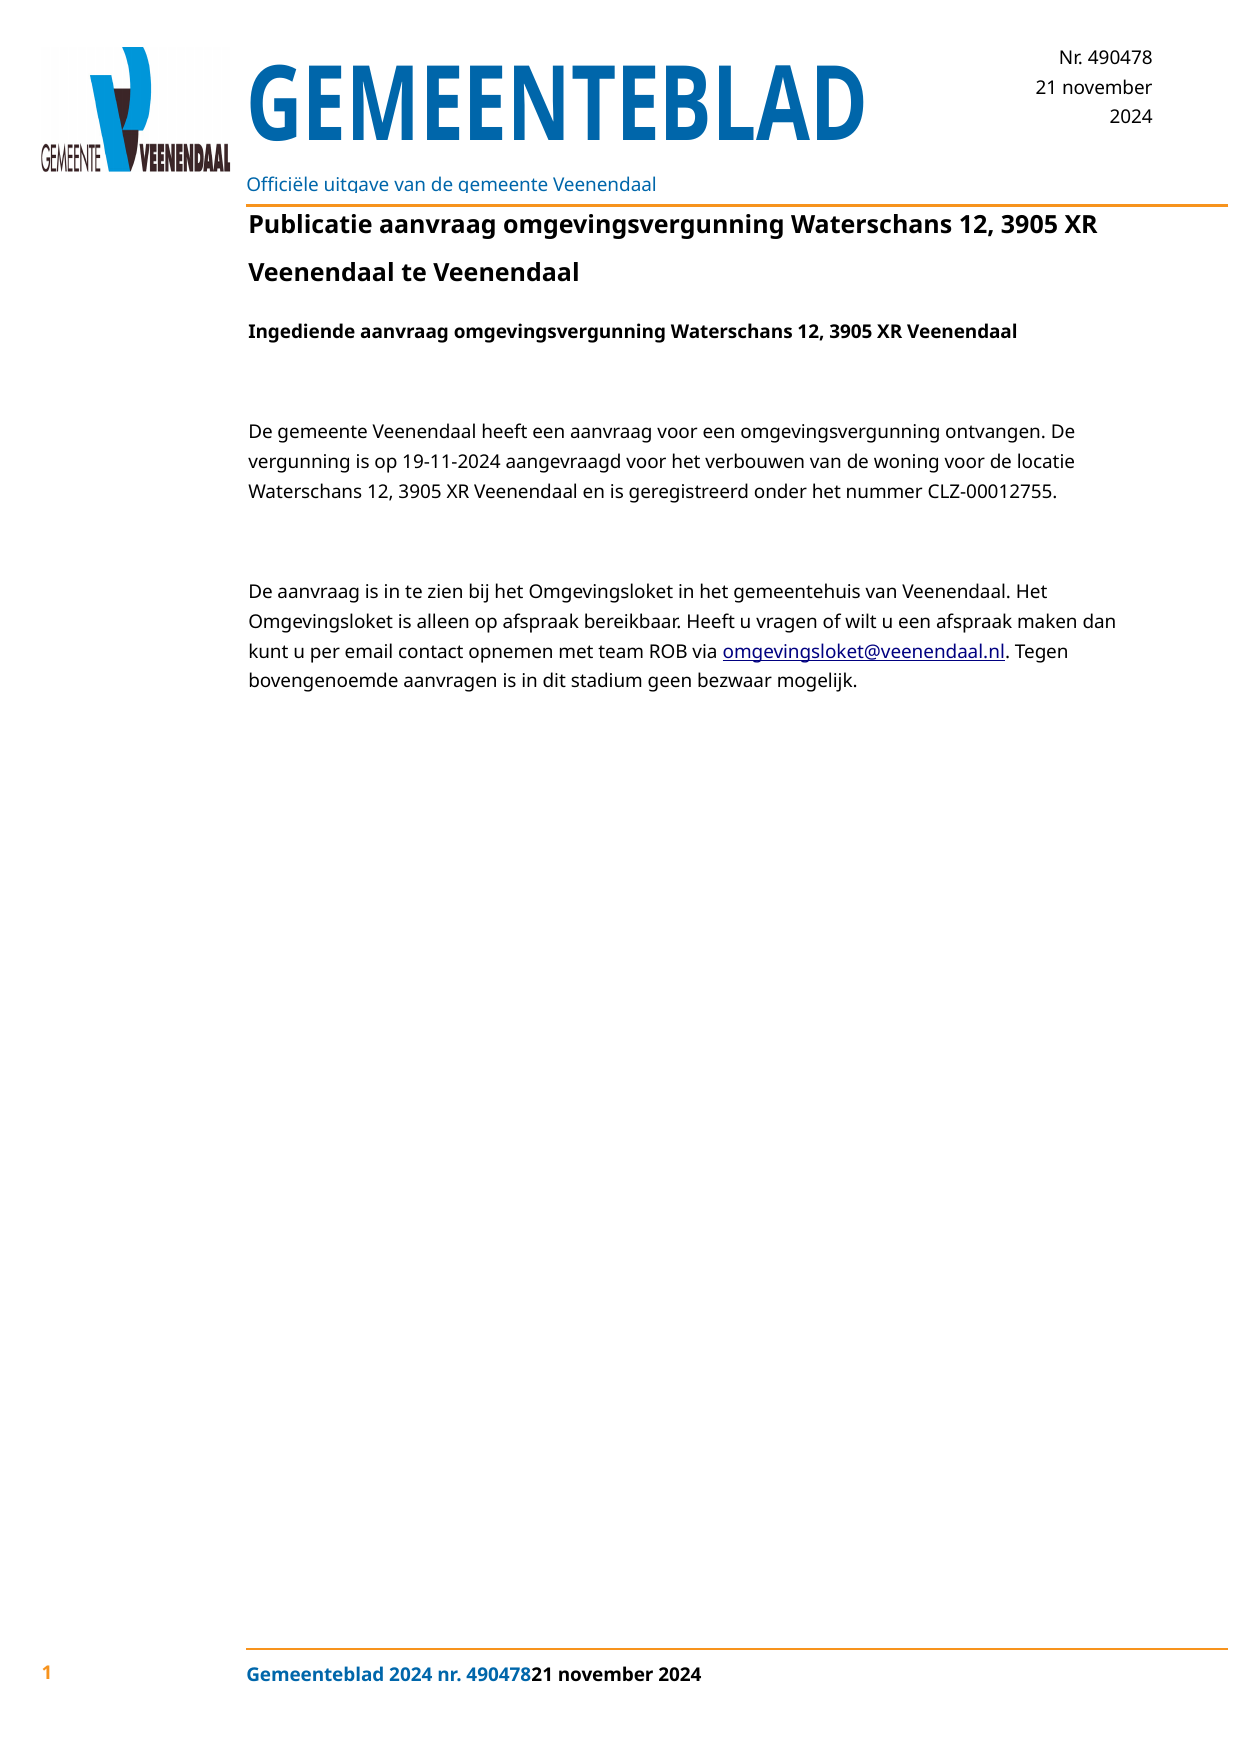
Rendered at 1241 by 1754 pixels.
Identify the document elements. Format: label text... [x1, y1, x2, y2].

text De aanvraag is in te zien bij het Omgevingsloket in het gemeentehuis van Veenendaal. Het Omgevingsloket is alleen op afspraak bereikbaar. Heeft u vragen of wilt u een afspraak maken dan kunt u per email contact opnemen met team ROB via omgevingsloket@veenendaal.nl. Tegen bovengenoemde aanvragen is in dit stadium geen bezwaar mogelijk. [248, 579, 1152, 693]
picture [123, 47, 231, 172]
text De gemeente Veenendaal heeft een aanvraag voor een omgevingsvergunning ontvangen. De vergunning is op 19-11-2024 aangevraagd voor het verbouwen van de woning voor de locatie Waterschans 12, 3905 XR Veenendaal en is geregistreerd onder het nummer CLZ-00012755. [248, 419, 1152, 504]
picture [41, 47, 130, 172]
text Publicatie aanvraag omgevingsvergunning Waterschans 12, 3905 XR Veenendaal te Veenendaal [248, 207, 1152, 288]
text Ingediende aanvraag omgevingsvergunning Waterschans 12, 3905 XR Veenendaal [248, 318, 1152, 344]
